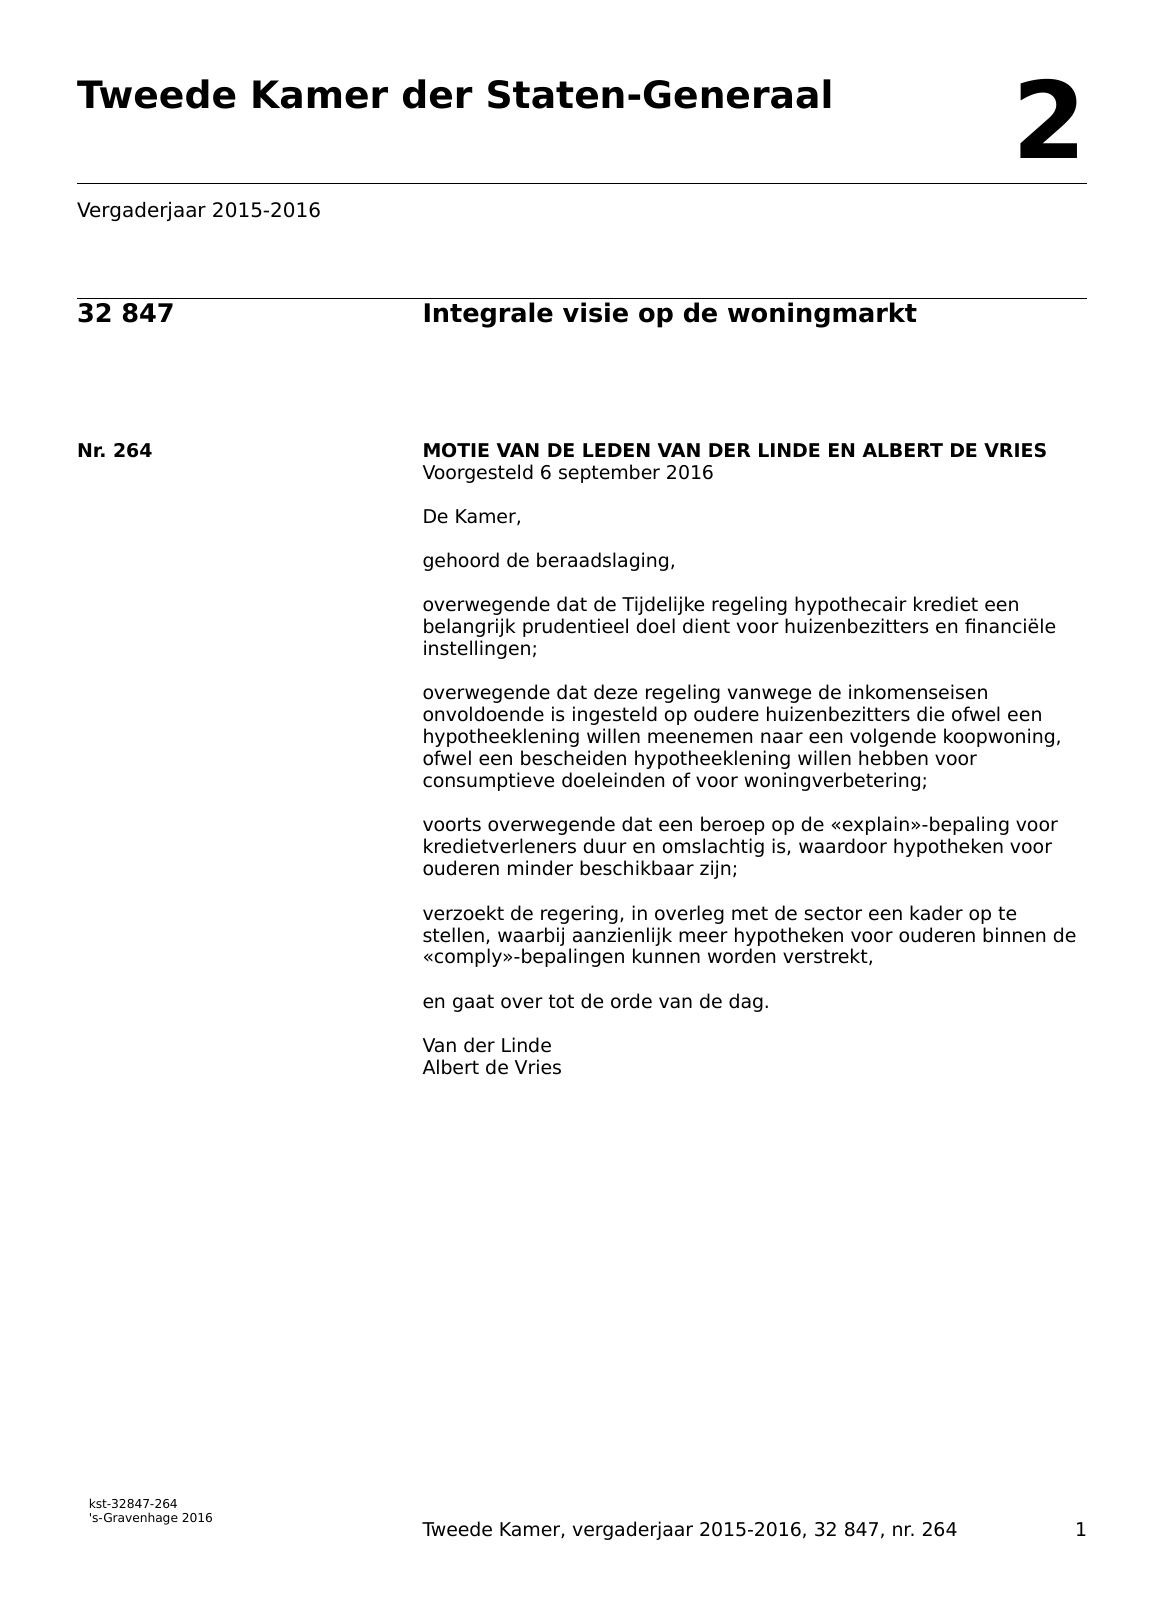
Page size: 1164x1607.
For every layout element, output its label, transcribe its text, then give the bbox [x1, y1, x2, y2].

text overwegende dat de Tijdelijke regeling hypothecair krediet een belangrijk prudentieel doel dient voor huizenbezitters en financiële instellingen; [422, 594, 1087, 660]
text 's-Gravenhage 2016 [88, 1511, 323, 1525]
subtitle Nr. 264 MOTIE VAN DE LEDEN VAN DER LINDE EN ALBERT DE VRIES [77, 440, 1087, 462]
table_cell Vergaderjaar 2015-2016 [77, 184, 1087, 298]
text Van der Linde [422, 1035, 1087, 1057]
text overwegende dat deze regeling vanwege de inkomenseisen onvoldoende is ingesteld op oudere huizenbezitters die ofwel een hypotheeklening willen meenemen naar een volgende koopwoning, ofwel een bescheiden hypotheeklening willen hebben voor consumptieve doeleinden of voor woningverbetering; [422, 682, 1087, 792]
subtitle 32 847 Integrale visie op de woningmarkt [77, 299, 1087, 329]
text en gaat over tot de orde van de dag. [422, 991, 1087, 1013]
text voorts overwegende dat een beroep op de «explain»-bepaling voor kredietverleners duur en omslachtig is, waardoor hypotheken voor ouderen minder beschikbaar zijn; [422, 814, 1087, 880]
text Voorgesteld 6 september 2016 [422, 462, 1087, 484]
text De Kamer, [422, 506, 1087, 528]
text Albert de Vries [422, 1057, 1087, 1079]
table_header Tweede Kamer der Staten-Generaal [77, 59, 886, 183]
table_header 2 [886, 59, 1087, 183]
text kst-32847-264 [88, 1497, 323, 1511]
text verzoekt de regering, in overleg met de sector een kader op te stellen, waarbij aanzienlijk meer hypotheken voor ouderen binnen de «comply»-bepalingen kunnen worden verstrekt, [422, 902, 1087, 968]
text gehoord de beraadslaging, [422, 550, 1087, 572]
